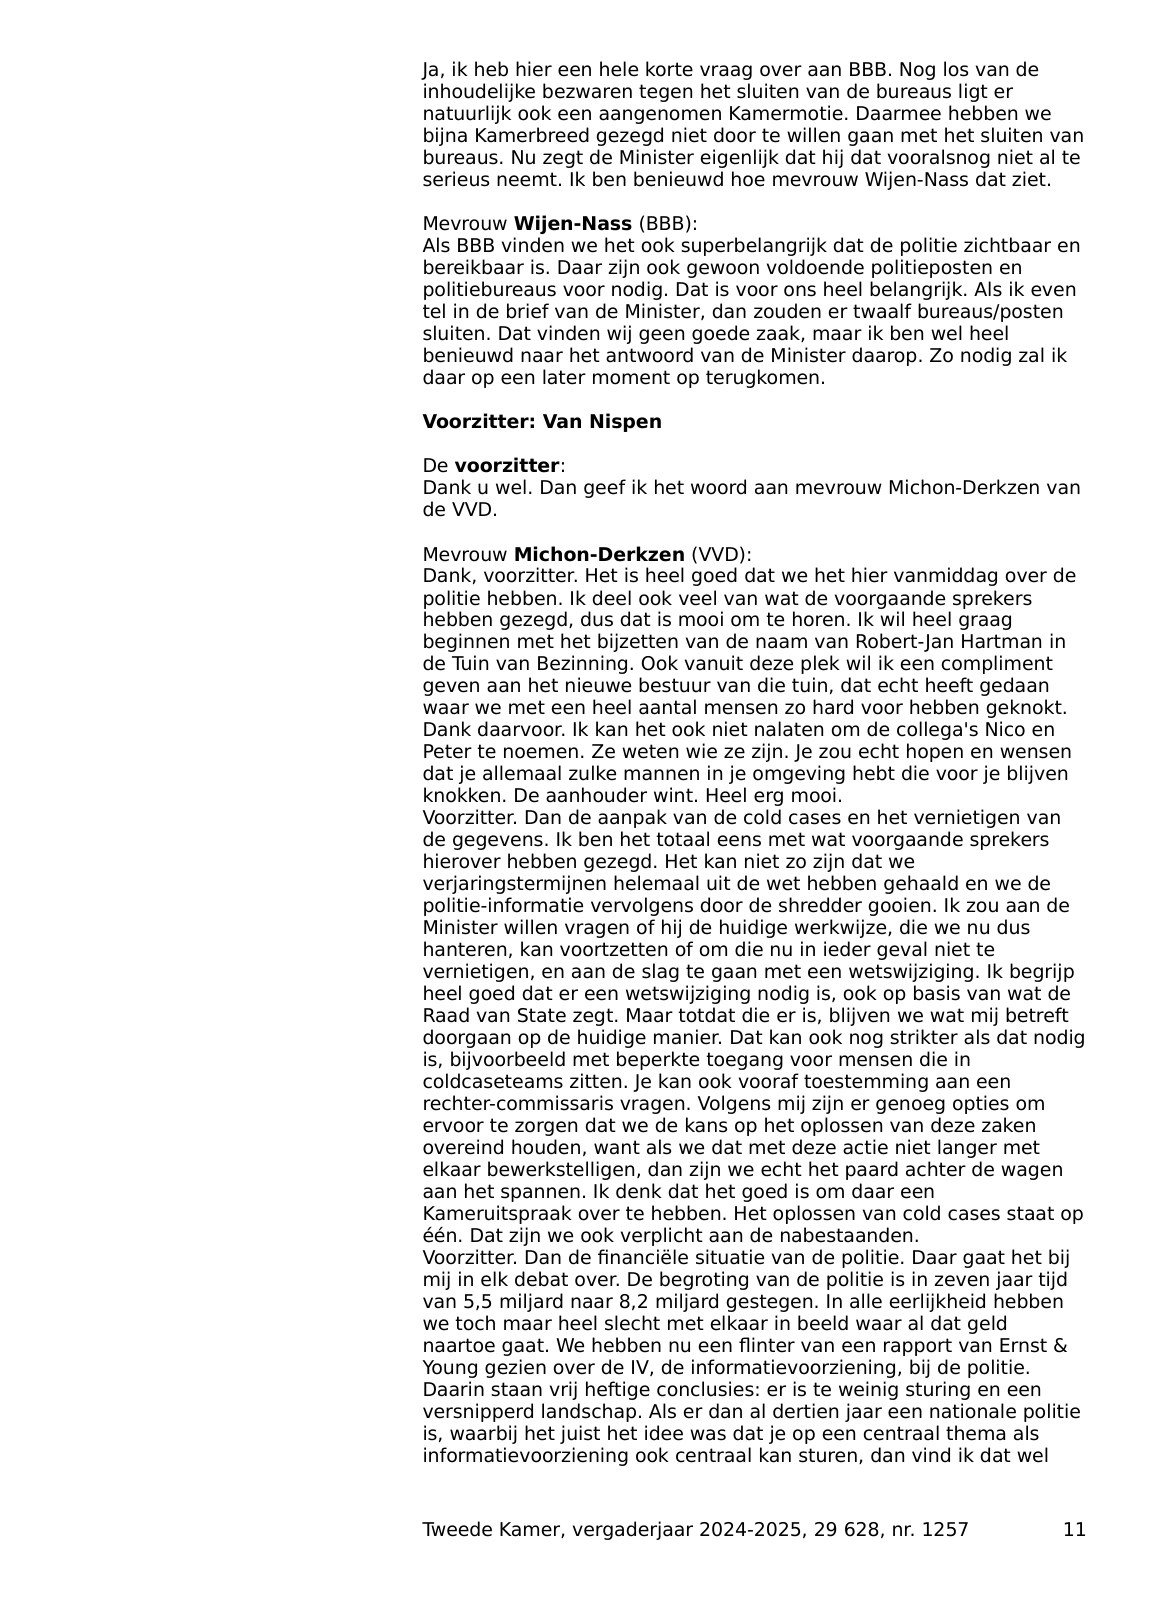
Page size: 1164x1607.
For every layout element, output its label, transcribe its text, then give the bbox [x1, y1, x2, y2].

text Dank, voorzitter. Het is heel goed dat we het hier vanmiddag over de politie hebben. Ik deel ook veel van wat de voorgaande sprekers hebben gezegd, dus dat is mooi om te horen. Ik wil heel graag beginnen met het bijzetten van de naam van Robert-Jan Hartman in de Tuin van Bezinning. Ook vanuit deze plek wil ik een compliment geven aan het nieuwe bestuur van die tuin, dat echt heeft gedaan waar we met een heel aantal mensen zo hard voor hebben geknokt. Dank daarvoor. Ik kan het ook niet nalaten om de collega's Nico en Peter te noemen. Ze weten wie ze zijn. Je zou echt hopen en wensen dat je allemaal zulke mannen in je omgeving hebt die voor je blijven knokken. De aanhouder wint. Heel erg mooi. [422, 565, 1087, 807]
text Voorzitter. Dan de financiële situatie van de politie. Daar gaat het bij mij in elk debat over. De begroting van de politie is in zeven jaar tijd van 5,5 miljard naar 8,2 miljard gestegen. In alle eerlijkheid hebben we toch maar heel slecht met elkaar in beeld waar al dat geld naartoe gaat. We hebben nu een flinter van een rapport van Ernst & Young gezien over de IV, de informatievoorziening, bij de politie. Daarin staan vrij heftige conclusies: er is te weinig sturing en een versnipperd landschap. Als er dan al dertien jaar een nationale politie is, waarbij het juist het idee was dat je op een centraal thema als informatievoorziening ook centraal kan sturen, dan vind ik dat wel [422, 1247, 1087, 1467]
text De voorzitter: [422, 455, 1087, 477]
text Dank u wel. Dan geef ik het woord aan mevrouw Michon-Derkzen van de VVD. [422, 477, 1087, 521]
text Voorzitter: Van Nispen [422, 411, 1087, 433]
text Mevrouw Wijen-Nass (BBB): [422, 213, 1087, 235]
text Voorzitter. Dan de aanpak van de cold cases en het vernietigen van de gegevens. Ik ben het totaal eens met wat voorgaande sprekers hierover hebben gezegd. Het kan niet zo zijn dat we verjaringstermijnen helemaal uit de wet hebben gehaald en we de politie-informatie vervolgens door de shredder gooien. Ik zou aan de Minister willen vragen of hij de huidige werkwijze, die we nu dus hanteren, kan voortzetten of om die nu in ieder geval niet te vernietigen, en aan de slag te gaan met een wetswijziging. Ik begrijp heel goed dat er een wetswijziging nodig is, ook op basis van wat de Raad van State zegt. Maar totdat die er is, blijven we wat mij betreft doorgaan op de huidige manier. Dat kan ook nog strikter als dat nodig is, bijvoorbeeld met beperkte toegang voor mensen die in coldcaseteams zitten. Je kan ook vooraf toestemming aan een rechter-commissaris vragen. Volgens mij zijn er genoeg opties om ervoor te zorgen dat we de kans op het oplossen van deze zaken overeind houden, want als we dat met deze actie niet langer met elkaar bewerkstelligen, dan zijn we echt het paard achter de wagen aan het spannen. Ik denk dat het goed is om daar een Kameruitspraak over te hebben. Het oplossen van cold cases staat op één. Dat zijn we ook verplicht aan de nabestaanden. [422, 807, 1087, 1247]
text Ja, ik heb hier een hele korte vraag over aan BBB. Nog los van de inhoudelijke bezwaren tegen het sluiten van de bureaus ligt er natuurlijk ook een aangenomen Kamermotie. Daarmee hebben we bijna Kamerbreed gezegd niet door te willen gaan met het sluiten van bureaus. Nu zegt de Minister eigenlijk dat hij dat vooralsnog niet al te serieus neemt. Ik ben benieuwd hoe mevrouw Wijen-Nass dat ziet. [422, 59, 1087, 191]
text Mevrouw Michon-Derkzen (VVD): [422, 543, 1087, 565]
text Als BBB vinden we het ook superbelangrijk dat de politie zichtbaar en bereikbaar is. Daar zijn ook gewoon voldoende politieposten en politiebureaus voor nodig. Dat is voor ons heel belangrijk. Als ik even tel in de brief van de Minister, dan zouden er twaalf bureaus/posten sluiten. Dat vinden wij geen goede zaak, maar ik ben wel heel benieuwd naar het antwoord van de Minister daarop. Zo nodig zal ik daar op een later moment op terugkomen. [422, 235, 1087, 389]
